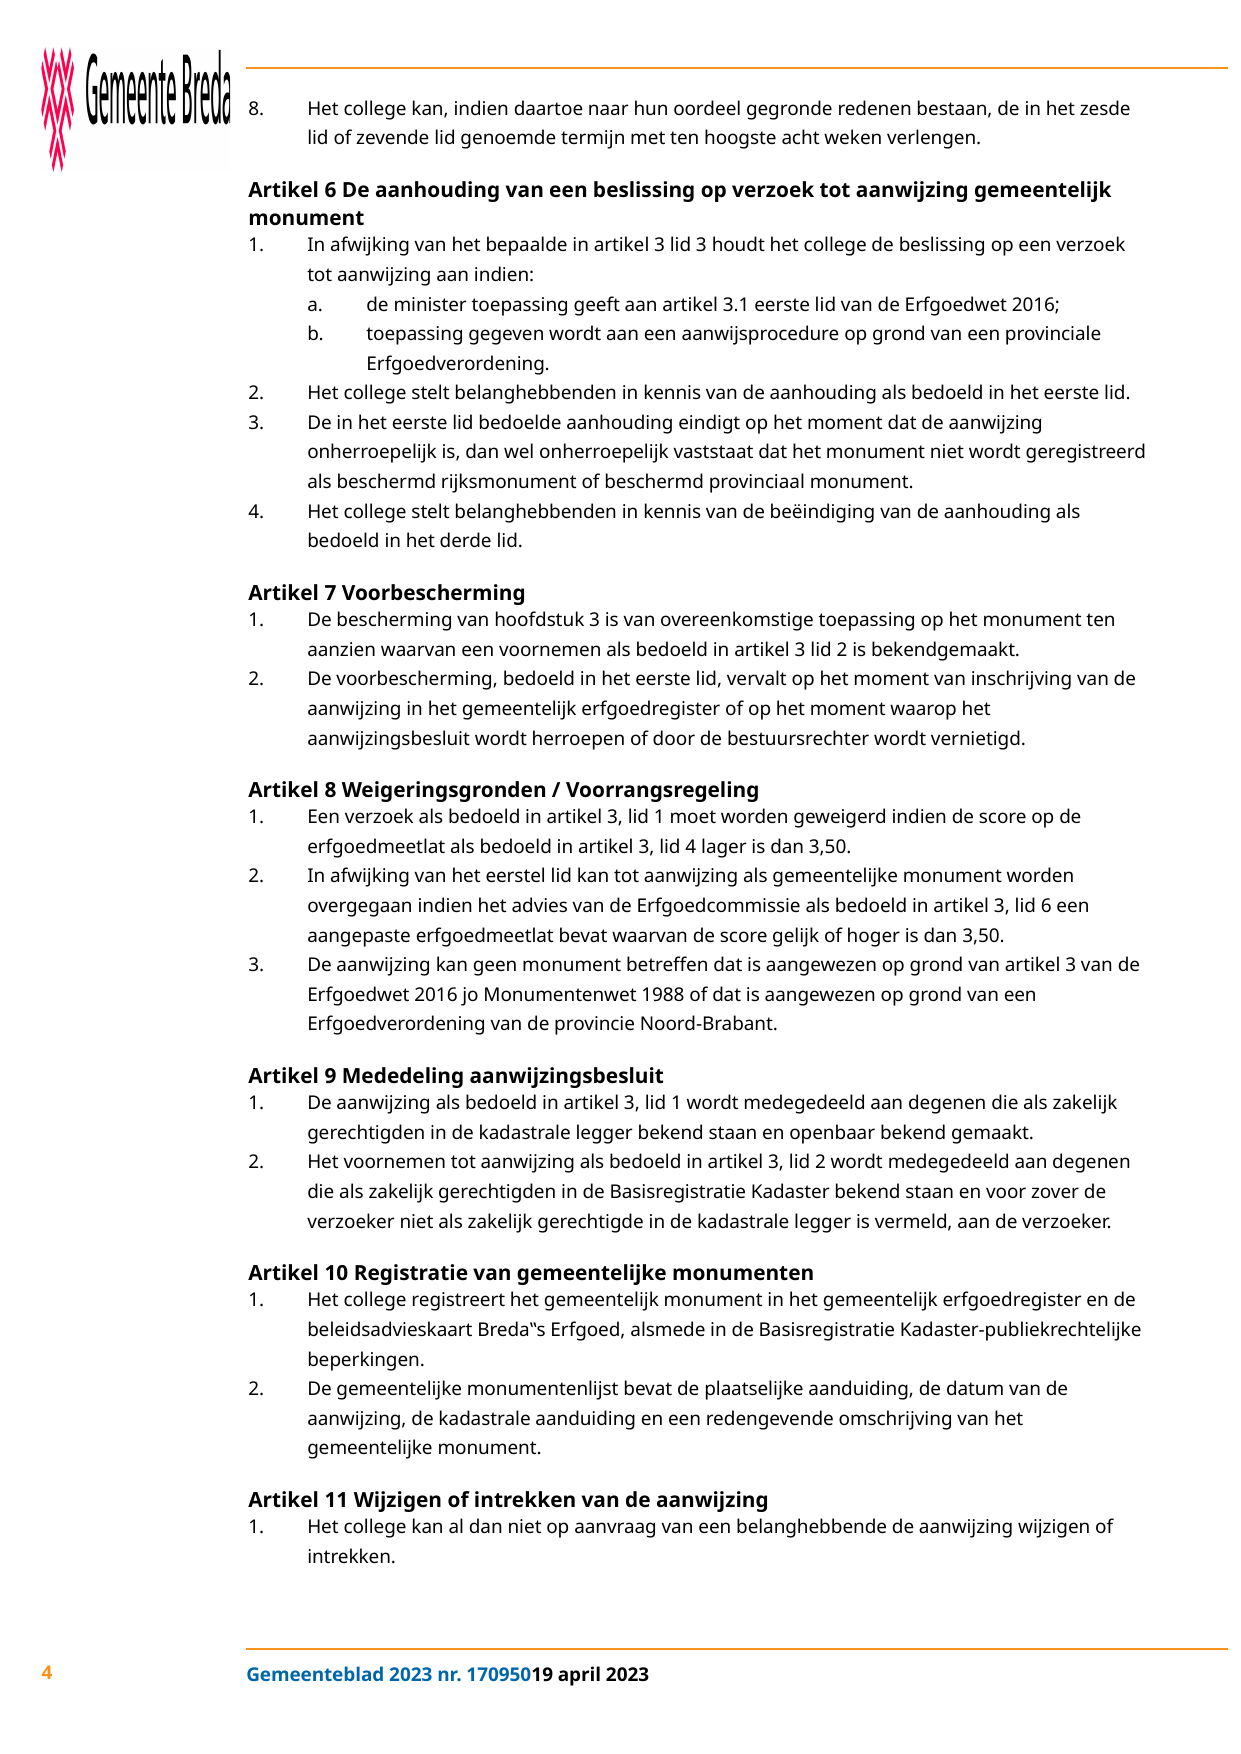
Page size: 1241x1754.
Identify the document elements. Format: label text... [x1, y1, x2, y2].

list De in het eerste lid bedoelde aanhouding eindigt op het moment dat de aanwijzing onherroepelijk is, dan wel onherroepelijk vaststaat dat het monument niet wordt geregistreerd als beschermd rijksmonument of beschermd provinciaal monument. [248, 409, 1152, 494]
list Het college kan al dan niet op aanvraag van een belanghebbende de aanwijzing wijzigen of intrekken. [248, 1513, 1152, 1569]
text Artikel 10 Registratie van gemeentelijke monumenten [248, 1258, 1152, 1287]
list Het college stelt belanghebbenden in kennis van de aanhouding als bedoeld in het eerste lid. [248, 379, 1152, 405]
list De aanwijzing als bedoeld in artikel 3, lid 1 wordt medegedeeld aan degenen die als zakelijk gerechtigden in de kadastrale legger bekend staan en openbaar bekend gemaakt. [248, 1089, 1152, 1145]
list De aanwijzing kan geen monument betreffen dat is aangewezen op grond van artikel 3 van de Erfgoedwet 2016 jo Monumentenwet 1988 of dat is aangewezen op grond van een Erfgoedverordening van de provincie Noord-Brabant. [248, 951, 1152, 1036]
list Het voornemen tot aanwijzing als bedoeld in artikel 3, lid 2 wordt medegedeeld aan degenen die als zakelijk gerechtigden in de Basisregistratie Kadaster bekend staan en voor zover de verzoeker niet als zakelijk gerechtigde in de kadastrale legger is vermeld, aan de verzoeker. [248, 1149, 1152, 1233]
text Artikel 11 Wijzigen of intrekken van de aanwijzing [248, 1485, 1152, 1513]
list toepassing gegeven wordt aan een aanwijsprocedure op grond van een provinciale Erfgoedverordening. [307, 320, 1152, 376]
list De voorbescherming, bedoeld in het eerste lid, vervalt op het moment van inschrijving van de aanwijzing in het gemeentelijk erfgoedregister of op het moment waarop het aanwijzingsbesluit wordt herroepen of door de bestuursrechter wordt vernietigd. [248, 666, 1152, 750]
list Het college kan, indien daartoe naar hun oordeel gegronde redenen bestaan, de in het zesde lid of zevende lid genoemde termijn met ten hoogste acht weken verlengen. [248, 95, 1152, 150]
list De gemeentelijke monumentenlijst bevat de plaatselijke aanduiding, de datum van de aanwijzing, de kadastrale aanduiding en een redengevende omschrijving van het gemeentelijke monument. [248, 1375, 1152, 1460]
list Het college stelt belanghebbenden in kennis van de beëindiging van de aanhouding als bedoeld in het derde lid. [248, 498, 1152, 553]
list Een verzoek als bedoeld in artikel 3, lid 1 moet worden geweigerd indien de score op de erfgoedmeetlat als bedoeld in artikel 3, lid 4 lager is dan 3,50. [248, 803, 1152, 859]
list In afwijking van het eerstel lid kan tot aanwijzing als gemeentelijke monument worden overgegaan indien het advies van de Erfgoedcommissie als bedoeld in artikel 3, lid 6 een aangepaste erfgoedmeetlat bevat waarvan de score gelijk of hoger is dan 3,50. [248, 863, 1152, 948]
text Artikel 9 Mededeling aanwijzingsbesluit [248, 1061, 1152, 1089]
text Artikel 7 Voorbescherming [248, 578, 1152, 606]
text Artikel 6 De aanhouding van een beslissing op verzoek tot aanwijzing gemeentelijk monument [248, 175, 1152, 232]
text Artikel 8 Weigeringsgronden / Voorrangsregeling [248, 775, 1152, 803]
list De bescherming van hoofdstuk 3 is van overeenkomstige toepassing op het monument ten aanzien waarvan een voornemen als bedoeld in artikel 3 lid 2 is bekendgemaakt. [248, 606, 1152, 662]
picture [41, 47, 231, 172]
list In afwijking van het bepaalde in artikel 3 lid 3 houdt het college de beslissing op een verzoek tot aanwijzing aan indien: [248, 232, 1152, 287]
list Het college registreert het gemeentelijk monument in het gemeentelijk erfgoedregister en de beleidsadvieskaart Breda‟s Erfgoed, alsmede in de Basisregistratie Kadaster-publiekrechtelijke beperkingen. [248, 1287, 1152, 1372]
list de minister toepassing geeft aan artikel 3.1 eerste lid van de Erfgoedwet 2016; [307, 291, 1152, 317]
